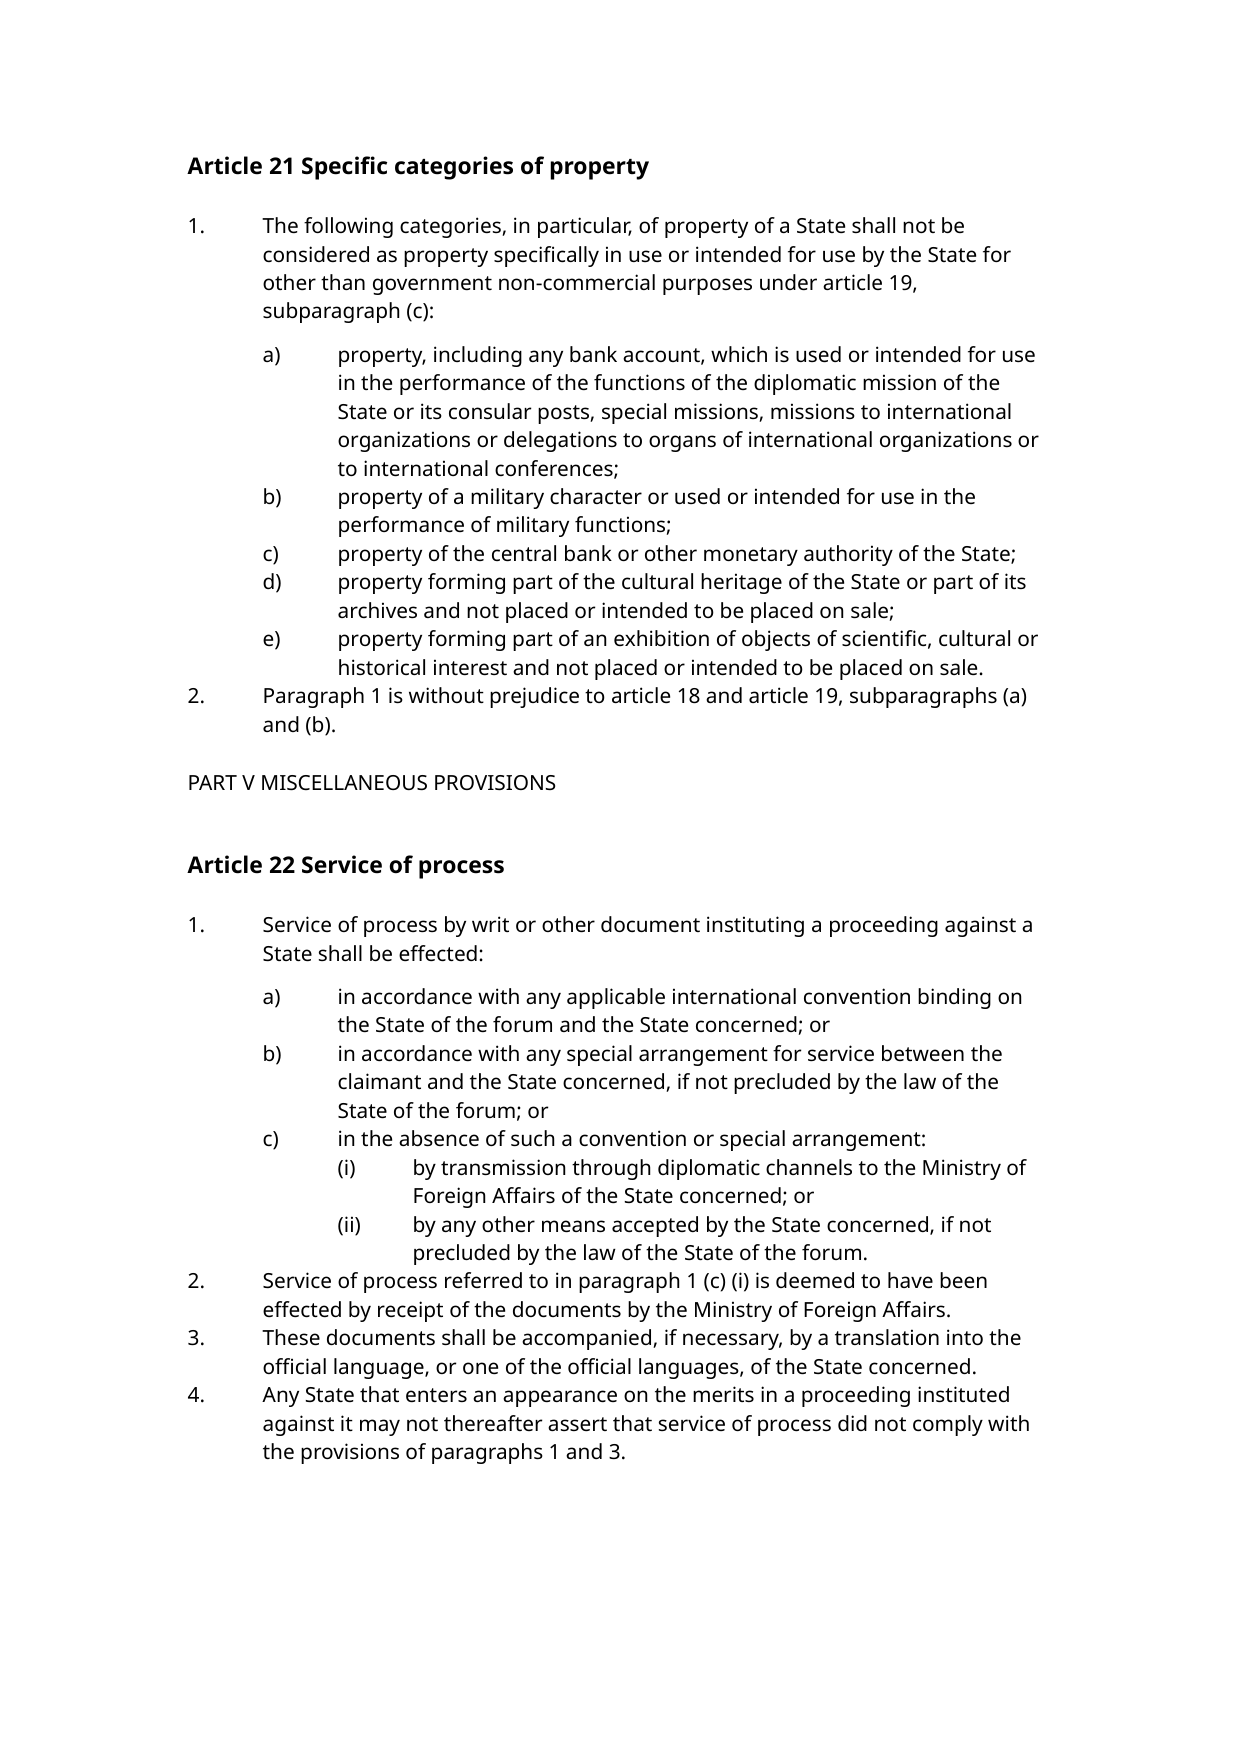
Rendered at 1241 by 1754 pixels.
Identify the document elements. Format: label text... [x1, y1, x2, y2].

subtitle Article 21 Specific categories of property [187, 150, 1053, 181]
list The following categories, in particular, of property of a State shall not be considered as property specifically in use or intended for use by the State for other than government non-commercial purposes under article 19, subparagraph (c): [187, 211, 1053, 325]
list These documents shall be accompanied, if necessary, by a translation into the official language, or one of the official languages, of the State concerned. [187, 1323, 1053, 1380]
list property of a military character or used or intended for use in the performance of military functions; [262, 482, 1053, 539]
list in the absence of such a convention or special arrangement: [262, 1124, 1053, 1153]
list property of the central bank or other monetary authority of the State; [262, 539, 1053, 567]
list Service of process referred to in paragraph 1 (c) (i) is deemed to have been effected by receipt of the documents by the Ministry of Foreign Affairs. [187, 1267, 1053, 1323]
subtitle Article 22 Service of process [187, 849, 1053, 880]
list Paragraph 1 is without prejudice to article 18 and article 19, subparagraphs (a) and (b). [187, 681, 1053, 738]
list property, including any bank account, which is used or intended for use in the performance of the functions of the diplomatic mission of the State or its consular posts, special missions, missions to international organizations or delegations to organs of international organizations or to international conferences; [262, 340, 1053, 482]
list Service of process by writ or other document instituting a proceeding against a State shall be effected: [187, 910, 1053, 967]
list property forming part of an exhibition of objects of scientific, cultural or historical interest and not placed or intended to be placed on sale. [262, 624, 1053, 681]
subtitle PART V MISCELLANEOUS PROVISIONS [187, 768, 1053, 797]
list in accordance with any applicable international convention binding on the State of the forum and the State concerned; or [262, 982, 1053, 1039]
list property forming part of the cultural heritage of the State or part of its archives and not placed or intended to be placed on sale; [262, 567, 1053, 624]
list by any other means accepted by the State concerned, if not precluded by the law of the State of the forum. [337, 1210, 1053, 1267]
list in accordance with any special arrangement for service between the claimant and the State concerned, if not precluded by the law of the State of the forum; or [262, 1039, 1053, 1124]
list Any State that enters an appearance on the merits in a proceeding instituted against it may not thereafter assert that service of process did not comply with the provisions of paragraphs 1 and 3. [187, 1380, 1053, 1466]
list by transmission through diplomatic channels to the Ministry of Foreign Affairs of the State concerned; or [337, 1153, 1053, 1210]
